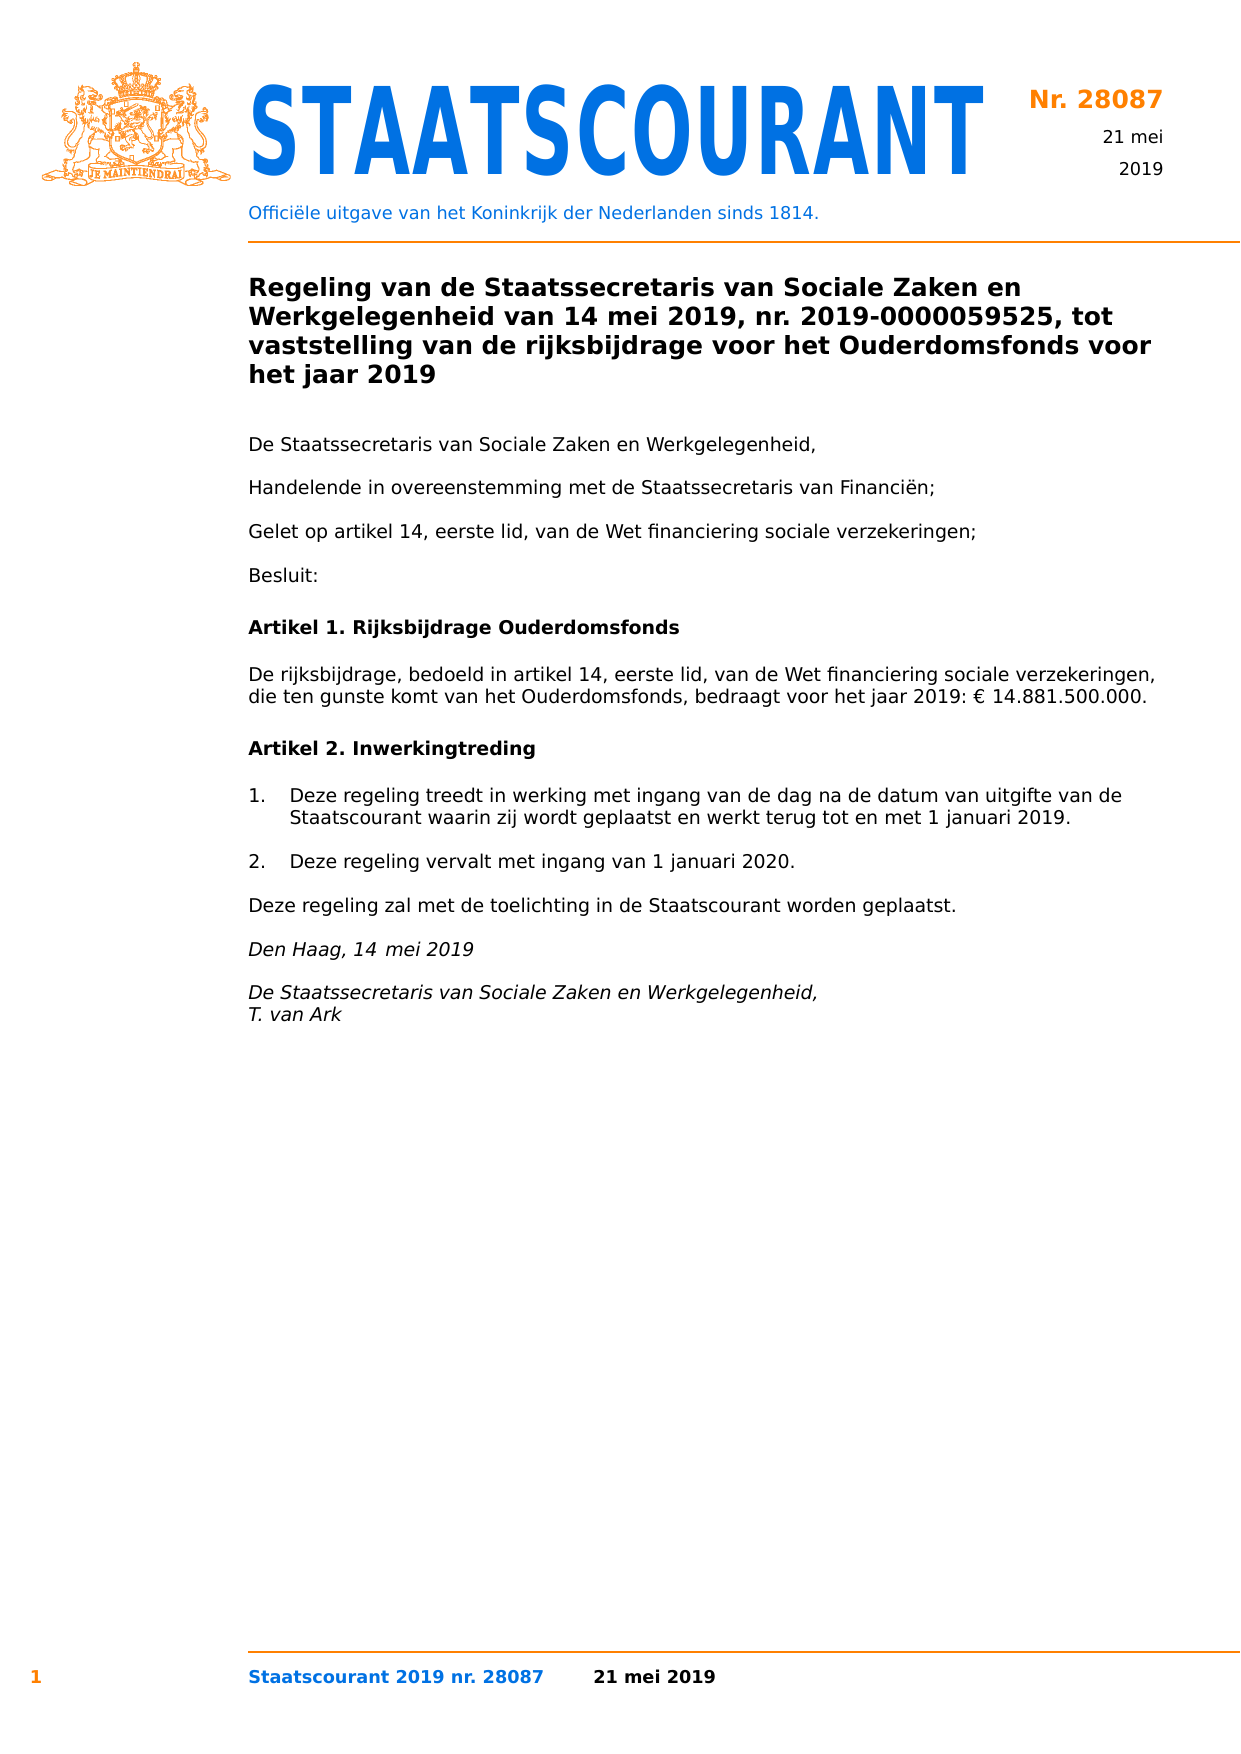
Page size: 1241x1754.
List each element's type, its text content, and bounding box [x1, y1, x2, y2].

table_header Nr. 28087 [998, 62, 1240, 121]
text De Staatssecretaris van Sociale Zaken en Werkgelegenheid, T. van Ark [248, 982, 1163, 1026]
text De Staatssecretaris van Sociale Zaken en Werkgelegenheid, [248, 433, 1163, 455]
text Handelende in overeenstemming met de Staatssecretaris van Financiën; [248, 477, 1163, 499]
subtitle Artikel 2. Inwerkingtreding [248, 738, 1163, 760]
text Besluit: [248, 565, 1163, 587]
text Gelet op artikel 14, eerste lid, van de Wet financiering sociale verzekeringen; [248, 521, 1163, 543]
text 1. Deze regeling treedt in werking met ingang van de dag na de datum van uitgifte van de Staatscourant waarin zij wordt geplaatst en werkt terug tot en met 1 januari 2019. [248, 785, 1163, 829]
text De rijksbijdrage, bedoeld in artikel 14, eerste lid, van de Wet financiering sociale verzekeringen, die ten gunste komt van het Ouderdomsfonds, bedraagt voor het jaar 2019: € 14.881.500.000. [248, 664, 1163, 708]
text Den Haag, 14 mei 2019 [248, 938, 1163, 960]
text Deze regeling zal met de toelichting in de Staatscourant worden geplaatst. [248, 894, 1163, 917]
subtitle Artikel 1. Rijksbijdrage Ouderdomsfonds [248, 617, 1163, 639]
table_header STAATSCOURANT [248, 62, 998, 203]
table_header [25, 62, 248, 241]
table_cell 21 mei [998, 121, 1240, 153]
subtitle Regeling van de Staatssecretaris van Sociale Zaken en Werkgelegenheid van 14 mei 2019, nr. 2019-0000059525, tot vaststelling van de rijksbijdrage voor het Ouderdomsfonds voor het jaar 2019 [248, 273, 1163, 390]
table_cell Officiële uitgave van het Koninkrijk der Nederlanden sinds 1814. [248, 203, 1240, 241]
table_cell 2019 [998, 153, 1240, 203]
picture [41, 62, 231, 186]
text 2. Deze regeling vervalt met ingang van 1 januari 2020. [248, 851, 1163, 873]
